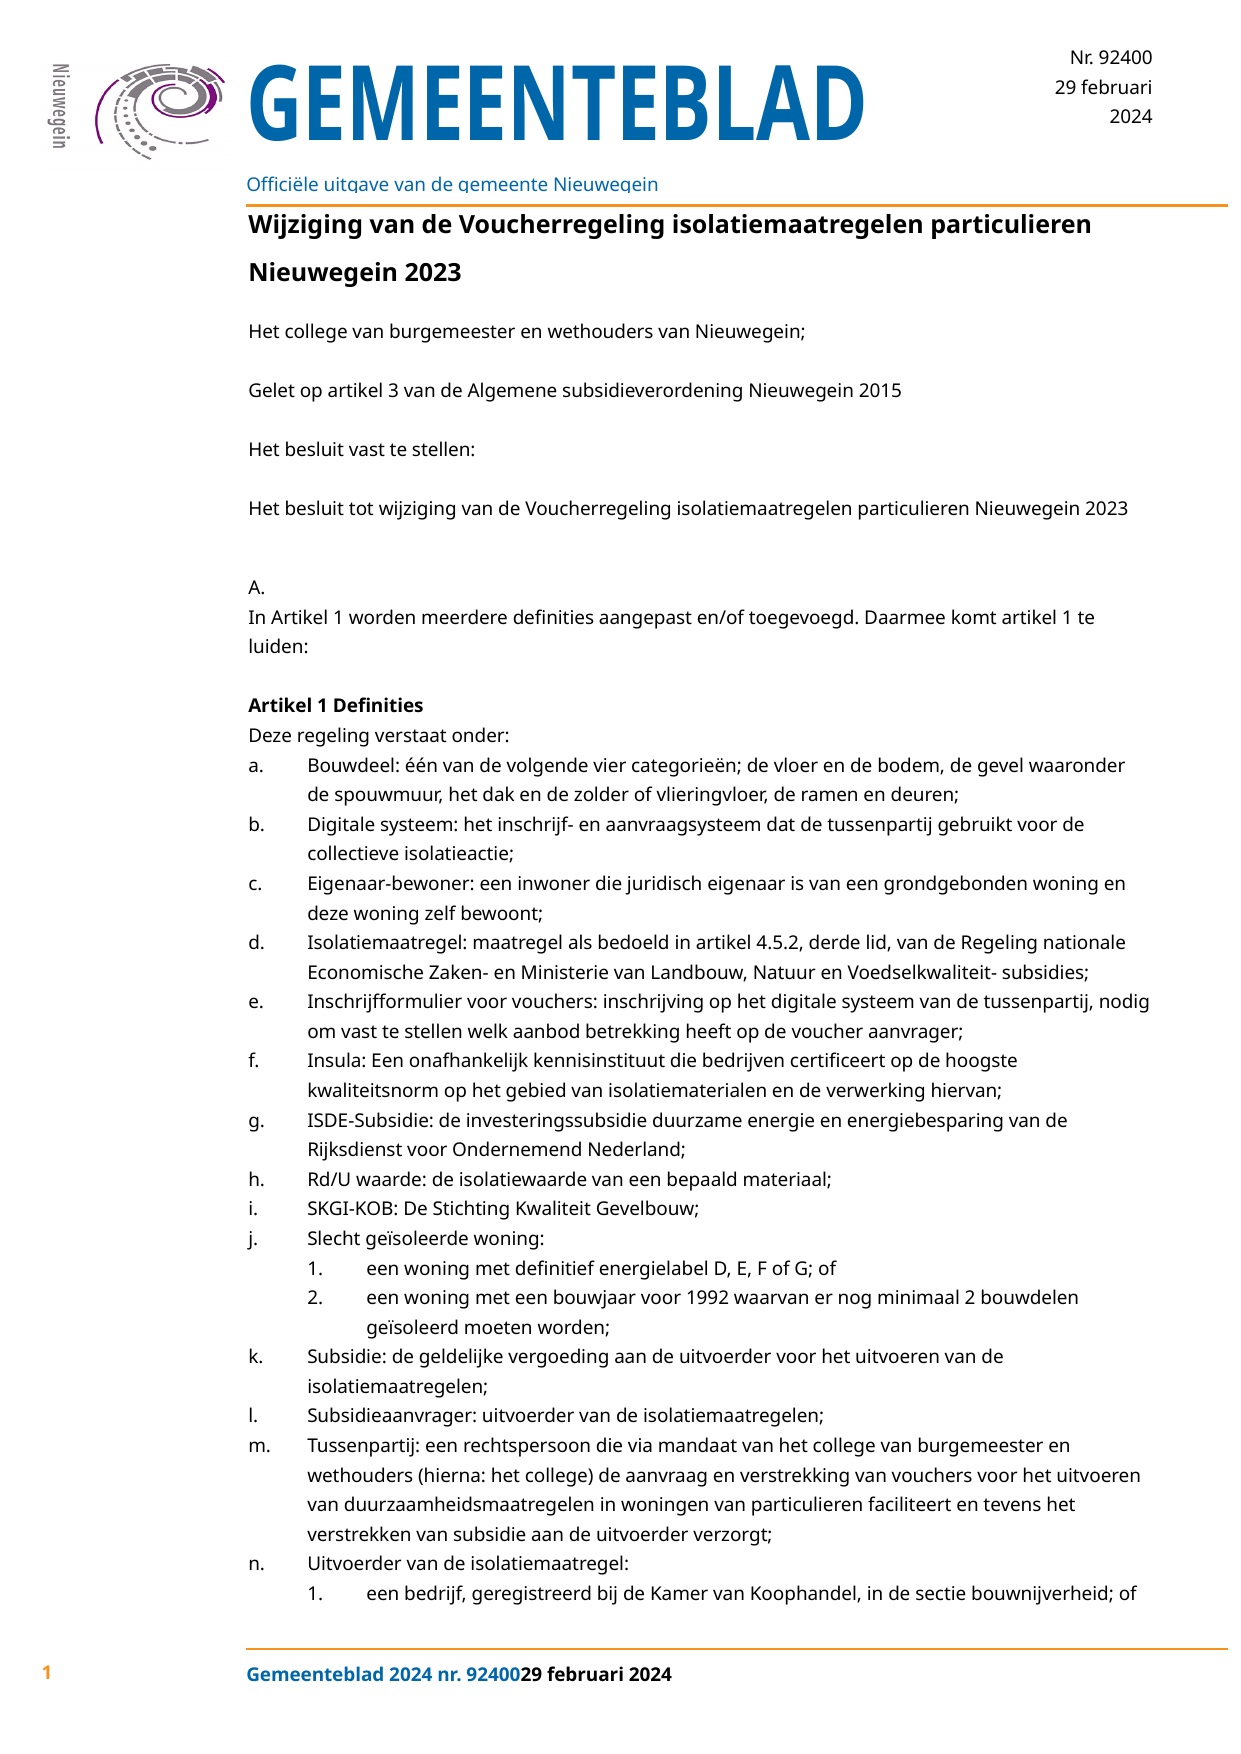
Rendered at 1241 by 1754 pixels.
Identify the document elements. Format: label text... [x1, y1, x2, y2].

list Digitale systeem: het inschrijf- en aanvraagsysteem dat de tussenpartij gebruikt voor de collectieve isolatieactie; [248, 811, 1152, 866]
list Bouwdeel: één van de volgende vier categorieën; de vloer en de bodem, de gevel waaronder de spouwmuur, het dak en de zolder of vlieringvloer, de ramen en deuren; [248, 752, 1152, 807]
list Eigenaar-bewoner: een inwoner die juridisch eigenaar is van een grondgebonden woning en deze woning zelf bewoont; [248, 870, 1152, 925]
list Subsidie: de geldelijke vergoeding aan de uitvoerder voor het uitvoeren van de isolatiemaatregelen; [248, 1343, 1152, 1399]
list een woning met een bouwjaar voor 1992 waarvan er nog minimaal 2 bouwdelen geïsoleerd moeten worden; [307, 1284, 1152, 1339]
list Subsidieaanvrager: uitvoerder van de isolatiemaatregelen; [248, 1403, 1152, 1428]
text Wijziging van de Voucherregeling isolatiemaatregelen particulieren Nieuwegein 2023 [248, 207, 1152, 288]
text Deze regeling verstaat onder: [248, 722, 1152, 748]
list Isolatiemaatregel: maatregel als bedoeld in artikel 4.5.2, derde lid, van de Regeling nationale Economische Zaken- en Ministerie van Landbouw, Natuur en Voedselkwaliteit- subsidies; [248, 929, 1152, 984]
text Het college van burgemeester en wethouders van Nieuwegein; [248, 318, 1152, 344]
picture [41, 47, 231, 172]
list een woning met definitief energielabel D, E, F of G; of [307, 1255, 1152, 1280]
text Het besluit tot wijziging van de Voucherregeling isolatiemaatregelen particulieren Nieuwegein 2023 [248, 495, 1152, 521]
list Uitvoerder van de isolatiemaatregel: [248, 1551, 1152, 1576]
list Slecht geïsoleerde woning: [248, 1225, 1152, 1251]
text In Artikel 1 worden meerdere definities aangepast en/of toegevoegd. Daarmee komt artikel 1 te luiden: [248, 604, 1152, 659]
list SKGI-KOB: De Stichting Kwaliteit Gevelbouw; [248, 1196, 1152, 1221]
text Gelet op artikel 3 van de Algemene subsidieverordening Nieuwegein 2015 [248, 377, 1152, 403]
text A. [248, 574, 1152, 600]
list Inschrijfformulier voor vouchers: inschrijving op het digitale systeem van de tussenpartij, nodig om vast te stellen welk aanbod betrekking heeft op de voucher aanvrager; [248, 988, 1152, 1044]
list Rd/U waarde: de isolatiewaarde van een bepaald materiaal; [248, 1166, 1152, 1192]
text Het besluit vast te stellen: [248, 436, 1152, 462]
list ISDE-Subsidie: de investeringssubsidie duurzame energie en energiebesparing van de Rijksdienst voor Ondernemend Nederland; [248, 1107, 1152, 1162]
list Insula: Een onafhankelijk kennisinstituut die bedrijven certificeert op de hoogste kwaliteitsnorm op het gebied van isolatiematerialen en de verwerking hiervan; [248, 1048, 1152, 1103]
list een bedrijf, geregistreerd bij de Kamer van Koophandel, in de sectie bouwnijverheid; of [307, 1580, 1152, 1606]
list Tussenpartij: een rechtspersoon die via mandaat van het college van burgemeester en wethouders (hierna: het college) de aanvraag en verstrekking van vouchers voor het uitvoeren van duurzaamheidsmaatregelen in woningen van particulieren faciliteert en tevens het verstrekken van subsidie aan de uitvoerder verzorgt; [248, 1432, 1152, 1547]
text Artikel 1 Definities [248, 693, 1152, 718]
